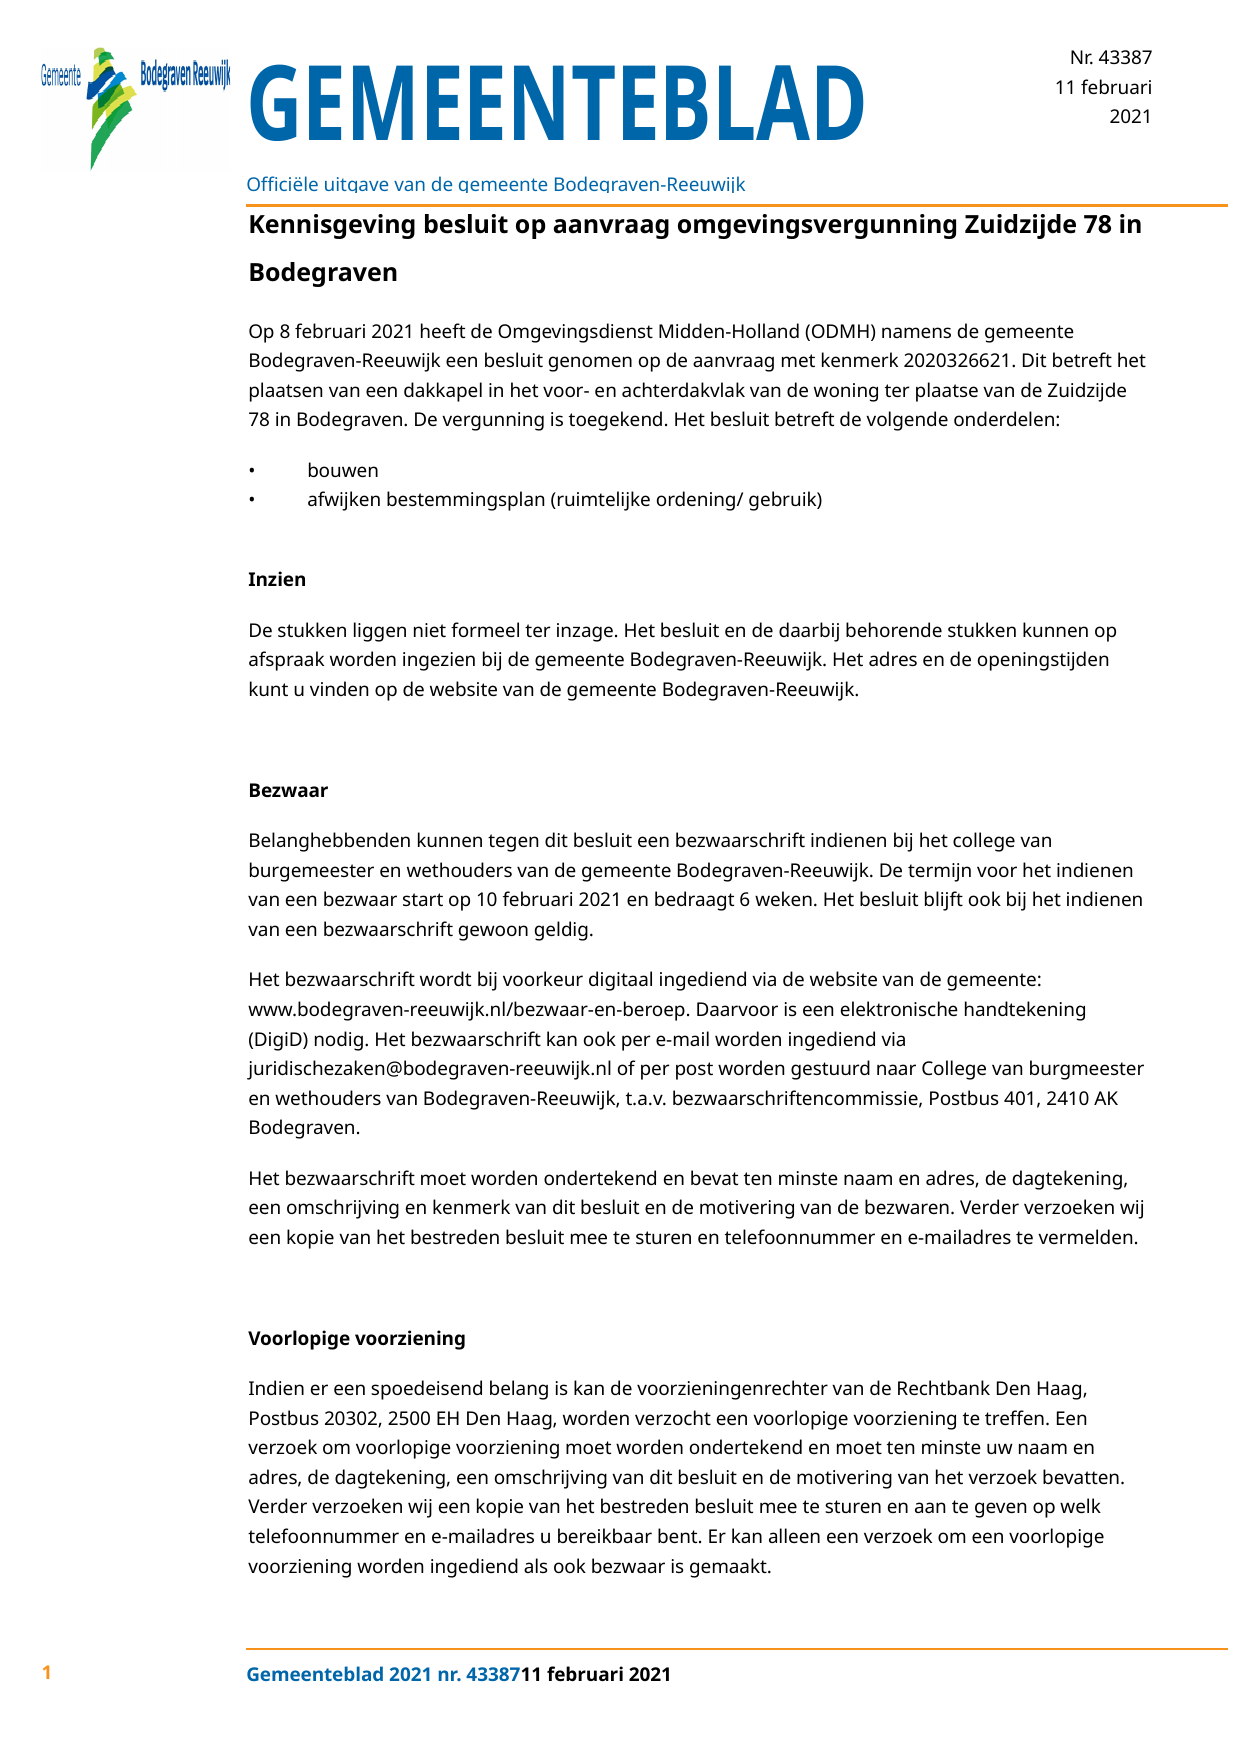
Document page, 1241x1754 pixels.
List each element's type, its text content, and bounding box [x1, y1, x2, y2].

picture [41, 47, 231, 172]
text De stukken liggen niet formeel ter inzage. Het besluit en de daarbij behorende stukken kunnen op afspraak worden ingezien bij de gemeente Bodegraven-Reeuwijk. Het adres en de openingstijden kunt u vinden op de website van de gemeente Bodegraven-Reeuwijk. [248, 617, 1152, 702]
text Kennisgeving besluit op aanvraag omgevingsvergunning Zuidzijde 78 in Bodegraven [248, 207, 1152, 288]
text Voorlopige voorziening [248, 1325, 1152, 1351]
text Bezwaar [248, 777, 1152, 803]
text Inzien [248, 567, 1152, 592]
list bouwen [248, 457, 1152, 483]
text Indien er een spoedeisend belang is kan de voorzieningenrechter van de Rechtbank Den Haag, Postbus 20302, 2500 EH Den Haag, worden verzocht een voorlopige voorziening te treffen. Een verzoek om voorlopige voorziening moet worden ondertekend en moet ten minste uw naam en adres, de dagtekening, een omschrijving van dit besluit en de motivering van het verzoek bevatten. Verder verzoeken wij een kopie van het bestreden besluit mee te sturen en aan te geven op welk telefoonnummer en e-mailadres u bereikbaar bent. Er kan alleen een verzoek om een voorlopige voorziening worden ingediend als ook bezwaar is gemaakt. [248, 1375, 1152, 1579]
list afwijken bestemmingsplan (ruimtelijke ordening/ gebruik) [248, 487, 1152, 512]
text Belanghebbenden kunnen tegen dit besluit een bezwaarschrift indienen bij het college van burgemeester en wethouders van de gemeente Bodegraven-Reeuwijk. De termijn voor het indienen van een bezwaar start op 10 februari 2021 en bedraagt 6 weken. Het besluit blijft ook bij het indienen van een bezwaarschrift gewoon geldig. [248, 827, 1152, 942]
text Het bezwaarschrift wordt bij voorkeur digitaal ingediend via de website van de gemeente: www.bodegraven-reeuwijk.nl/bezwaar-en-beroep. Daarvoor is een elektronische handtekening (DigiD) nodig. Het bezwaarschrift kan ook per e-mail worden ingediend via juridischezaken@bodegraven-reeuwijk.nl of per post worden gestuurd naar College van burgmeester en wethouders van Bodegraven-Reeuwijk, t.a.v. bezwaarschriftencommissie, Postbus 401, 2410 AK Bodegraven. [248, 967, 1152, 1140]
text Het bezwaarschrift moet worden ondertekend en bevat ten minste naam en adres, de dagtekening, een omschrijving en kenmerk van dit besluit en de motivering van de bezwaren. Verder verzoeken wij een kopie van het bestreden besluit mee te sturen en telefoonnummer en e-mailadres te vermelden. [248, 1165, 1152, 1250]
text Op 8 februari 2021 heeft de Omgevingsdienst Midden-Holland (ODMH) namens de gemeente Bodegraven-Reeuwijk een besluit genomen op de aanvraag met kenmerk 2020326621. Dit betreft het plaatsen van een dakkapel in het voor- en achterdakvlak van de woning ter plaatse van de Zuidzijde 78 in Bodegraven. De vergunning is toegekend. Het besluit betreft de volgende onderdelen: [248, 318, 1152, 432]
